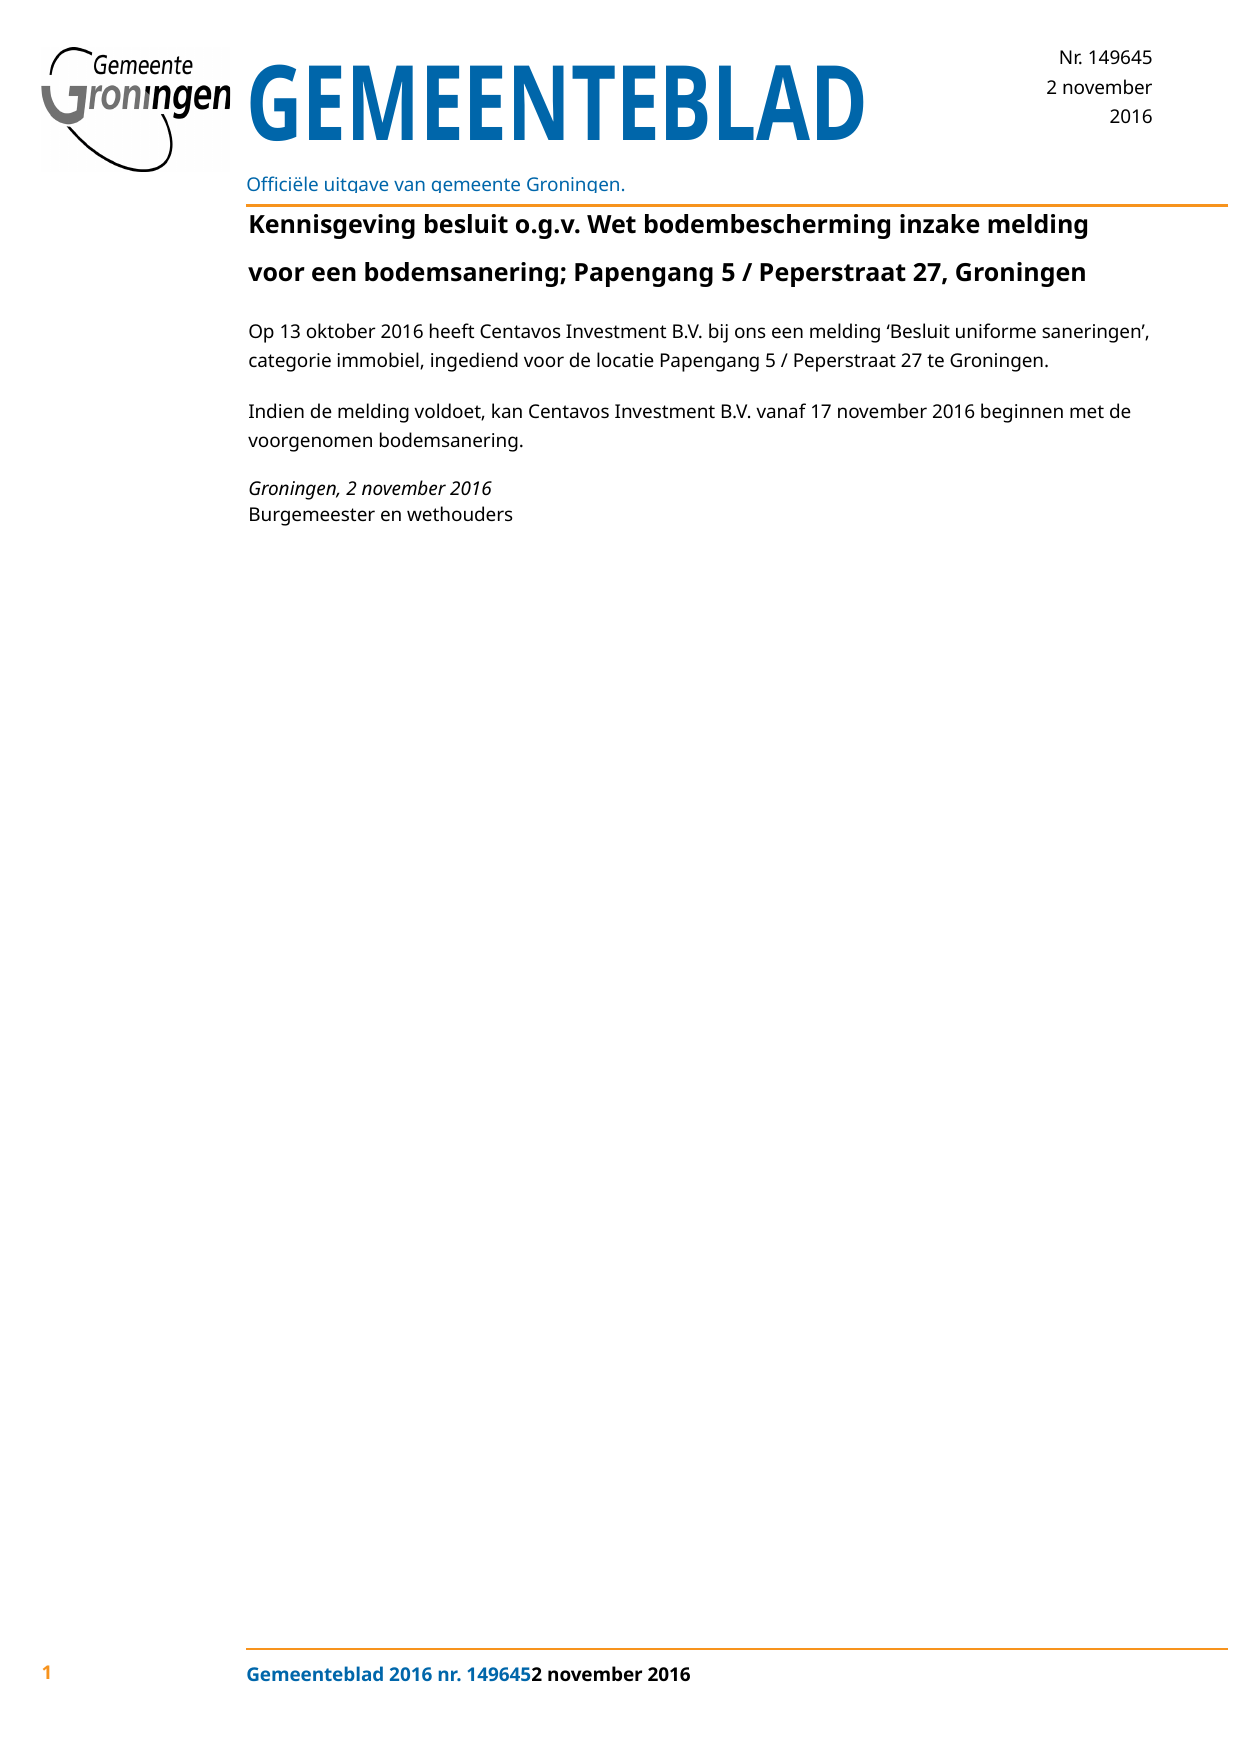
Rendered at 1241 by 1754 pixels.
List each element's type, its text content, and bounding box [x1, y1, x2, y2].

picture [41, 47, 231, 172]
text Groningen, 2 november 2016 [248, 475, 1152, 501]
text Burgemeester en wethouders [248, 501, 1152, 527]
text Indien de melding voldoet, kan Centavos Investment B.V. vanaf 17 november 2016 beginnen met de voorgenomen bodemsanering. [248, 398, 1152, 453]
text Kennisgeving besluit o.g.v. Wet bodembescherming inzake melding voor een bodemsanering; Papengang 5 / Peperstraat 27, Groningen [248, 207, 1152, 288]
text Op 13 oktober 2016 heeft Centavos Investment B.V. bij ons een melding ‘Besluit uniforme saneringen’, categorie immobiel, ingediend voor de locatie Papengang 5 / Peperstraat 27 te Groningen. [248, 318, 1152, 373]
